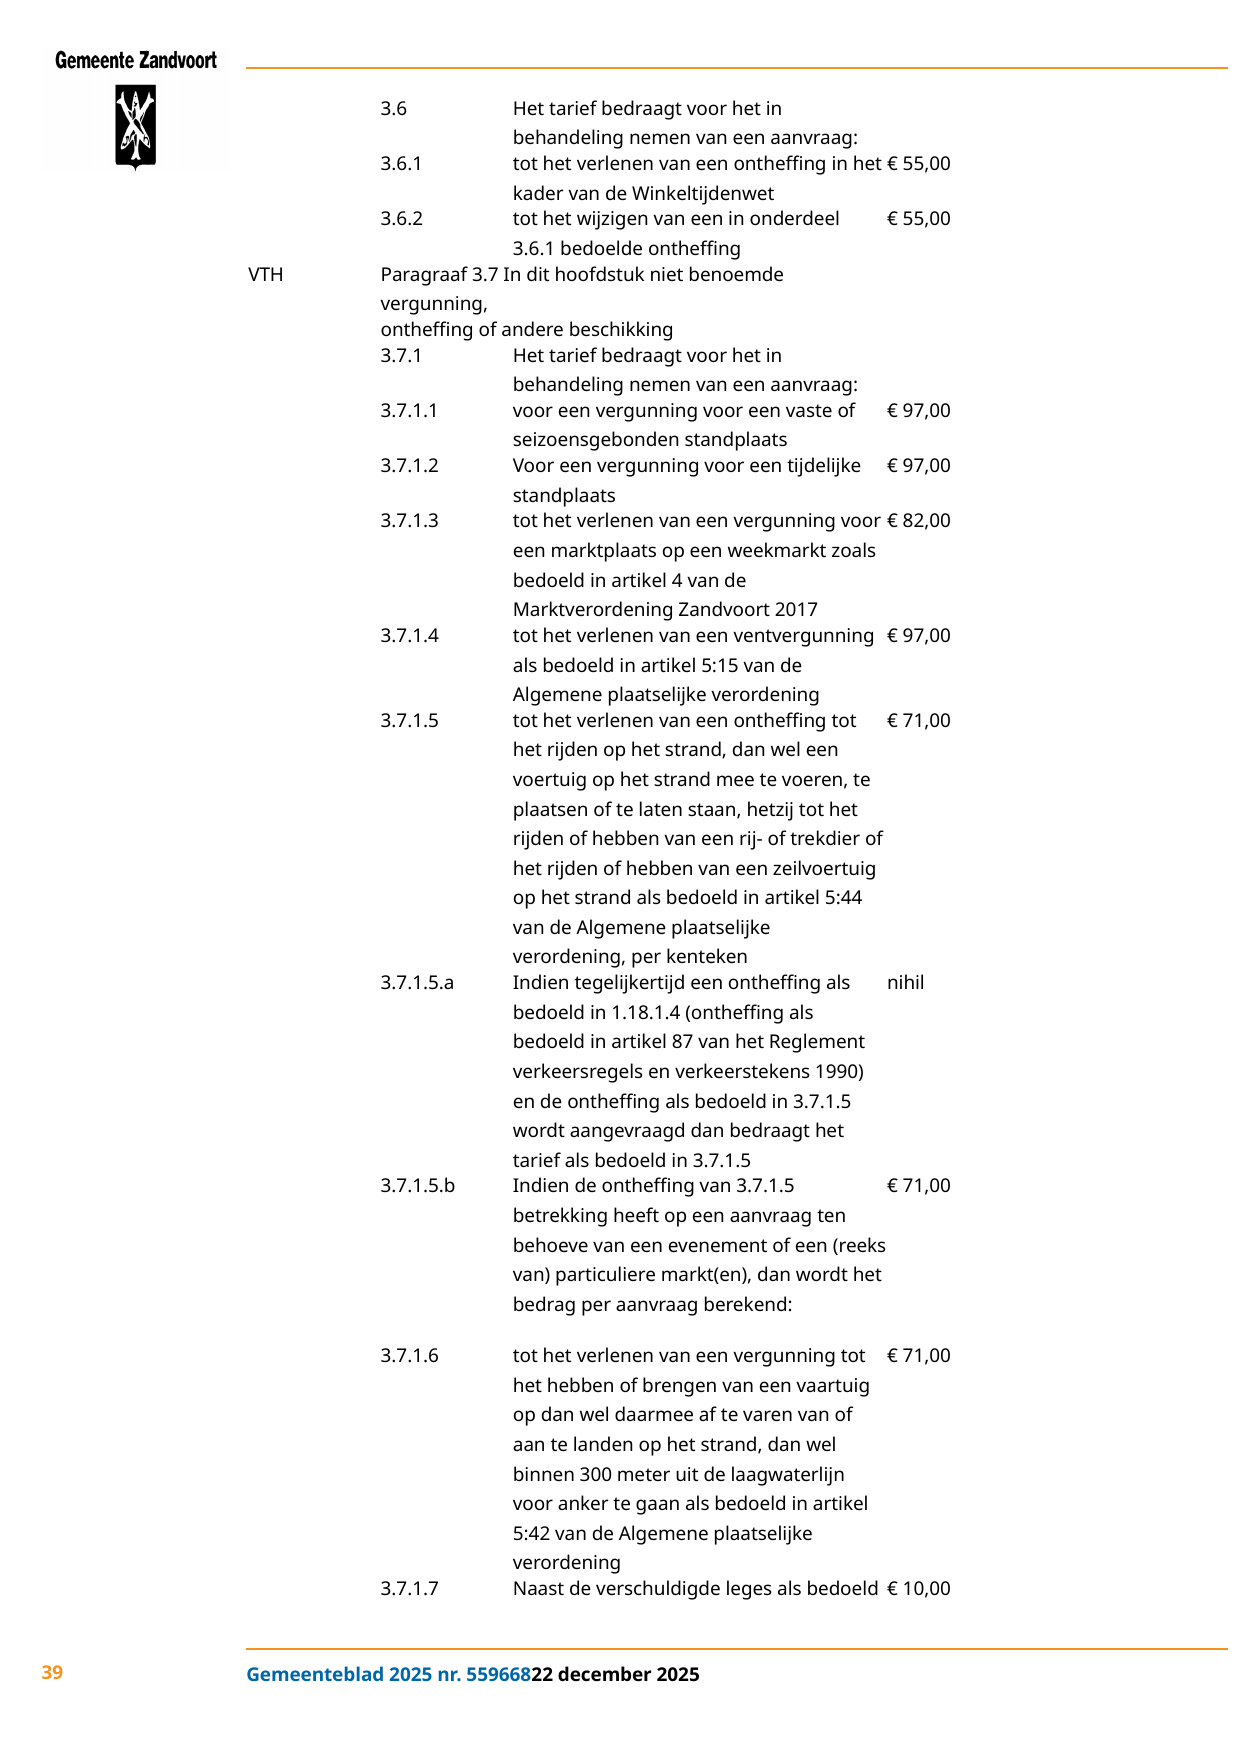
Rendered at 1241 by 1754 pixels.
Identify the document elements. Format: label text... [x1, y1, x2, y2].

table_cell tot het verlenen van een ventvergunning als bedoeld in artikel 5:15 van de Algemene plaatselijke verordening [513, 622, 887, 707]
table_cell voor een vergunning voor een vaste of seizoensgebonden standplaats [513, 397, 887, 452]
table_cell [1019, 508, 1152, 622]
table_cell [1019, 150, 1152, 205]
table_cell VTH [248, 261, 380, 316]
table_cell 3.7.1 [380, 342, 513, 397]
table_cell [380, 1317, 513, 1342]
table_cell € 10,00 [887, 1575, 1019, 1601]
table_cell tot het verlenen van een ontheffing tot het rijden op het strand, dan wel een voertuig op het strand mee te voeren, te plaatsen of te laten staan, hetzij tot het rijden of hebben van een rij- of trekdier of het rijden of hebben van een zeilvoertuig op het strand als bedoeld in artikel 5:44 van de Algemene plaatselijke verordening, per kenteken [513, 707, 887, 969]
table_cell € 82,00 [887, 508, 1019, 622]
table_cell 3.7.1.5.b [380, 1173, 513, 1317]
table_cell [887, 316, 1019, 342]
table_cell 3.6 [380, 95, 513, 150]
table_cell [1019, 707, 1152, 969]
table_cell Paragraaf 3.7 In dit hoofdstuk niet benoemde vergunning, [380, 261, 887, 316]
table_cell [1019, 1343, 1152, 1575]
table_cell € 55,00 [887, 150, 1019, 205]
table_cell tot het verlenen van een vergunning voor een marktplaats op een weekmarkt zoals bedoeld in artikel 4 van de Marktverordening Zandvoort 2017 [513, 508, 887, 622]
table_cell 3.7.1.7 [380, 1575, 513, 1601]
table_cell [248, 707, 380, 969]
table_cell Naast de verschuldigde leges als bedoeld [513, 1575, 887, 1601]
table_cell [248, 1343, 380, 1575]
table_cell nihil [887, 970, 1019, 1173]
table_cell [513, 1317, 887, 1342]
table_cell [887, 261, 1019, 316]
table_cell Voor een vergunning voor een tijdelijke standplaats [513, 453, 887, 508]
table_cell [248, 622, 380, 707]
table_cell [1019, 397, 1152, 452]
table_cell [887, 342, 1019, 397]
table_cell [1019, 205, 1152, 261]
table_cell [1019, 342, 1152, 397]
table_cell [1019, 1173, 1152, 1317]
table_cell [248, 1317, 380, 1342]
table_cell [1019, 1575, 1152, 1601]
table_cell tot het verlenen van een vergunning tot het hebben of brengen van een vaartuig op dan wel daarmee af te varen van of aan te landen op het strand, dan wel binnen 300 meter uit de laagwaterlijn voor anker te gaan als bedoeld in artikel 5:42 van de Algemene plaatselijke verordening [513, 1343, 887, 1575]
table_cell [248, 1575, 380, 1601]
table_cell tot het wijzigen van een in onderdeel 3.6.1 bedoelde ontheffing [513, 205, 887, 261]
table_cell 3.7.1.5 [380, 707, 513, 969]
table_cell ontheffing of andere beschikking [380, 316, 887, 342]
table_cell € 55,00 [887, 205, 1019, 261]
table_cell [248, 342, 380, 397]
table_cell [248, 508, 380, 622]
table_cell € 97,00 [887, 453, 1019, 508]
table_cell 3.7.1.6 [380, 1343, 513, 1575]
table_cell [248, 205, 380, 261]
table_cell Indien tegelijkertijd een ontheffing als bedoeld in 1.18.1.4 (ontheffing als bedoeld in artikel 87 van het Reglement verkeersregels en verkeerstekens 1990) en de ontheffing als bedoeld in 3.7.1.5 wordt aangevraagd dan bedraagt het tarief als bedoeld in 3.7.1.5 [513, 970, 887, 1173]
table_cell € 71,00 [887, 1343, 1019, 1575]
table_cell [1019, 1317, 1152, 1342]
table_cell Indien de ontheffing van 3.7.1.5 betrekking heeft op een aanvraag ten behoeve van een evenement of een (reeks van) particuliere markt(en), dan wordt het bedrag per aanvraag berekend: [513, 1173, 887, 1317]
table_cell [1019, 970, 1152, 1173]
table_cell € 97,00 [887, 622, 1019, 707]
table_cell [1019, 95, 1152, 150]
table_cell [1019, 453, 1152, 508]
table_cell [1019, 622, 1152, 707]
picture [41, 47, 231, 172]
table_cell Het tarief bedraagt voor het in behandeling nemen van een aanvraag: [513, 342, 887, 397]
table_cell € 97,00 [887, 397, 1019, 452]
table_cell [1019, 261, 1152, 316]
table_cell [248, 453, 380, 508]
table_cell 3.7.1.5.a [380, 970, 513, 1173]
table_cell [248, 1173, 380, 1317]
table_cell [887, 95, 1019, 150]
table_cell [248, 397, 380, 452]
table_cell [887, 1317, 1019, 1342]
table_cell [248, 316, 380, 342]
table_cell [1019, 316, 1152, 342]
table_cell 3.7.1.2 [380, 453, 513, 508]
table_cell 3.7.1.4 [380, 622, 513, 707]
table_cell € 71,00 [887, 1173, 1019, 1317]
table_cell 3.7.1.1 [380, 397, 513, 452]
table_cell € 71,00 [887, 707, 1019, 969]
table_cell [248, 150, 380, 205]
table_cell 3.6.1 [380, 150, 513, 205]
table_cell 3.7.1.3 [380, 508, 513, 622]
table_cell [248, 970, 380, 1173]
table_cell [248, 95, 380, 150]
table_cell Het tarief bedraagt voor het in behandeling nemen van een aanvraag: [513, 95, 887, 150]
table_cell tot het verlenen van een ontheffing in het kader van de Winkeltijdenwet [513, 150, 887, 205]
table_cell 3.6.2 [380, 205, 513, 261]
